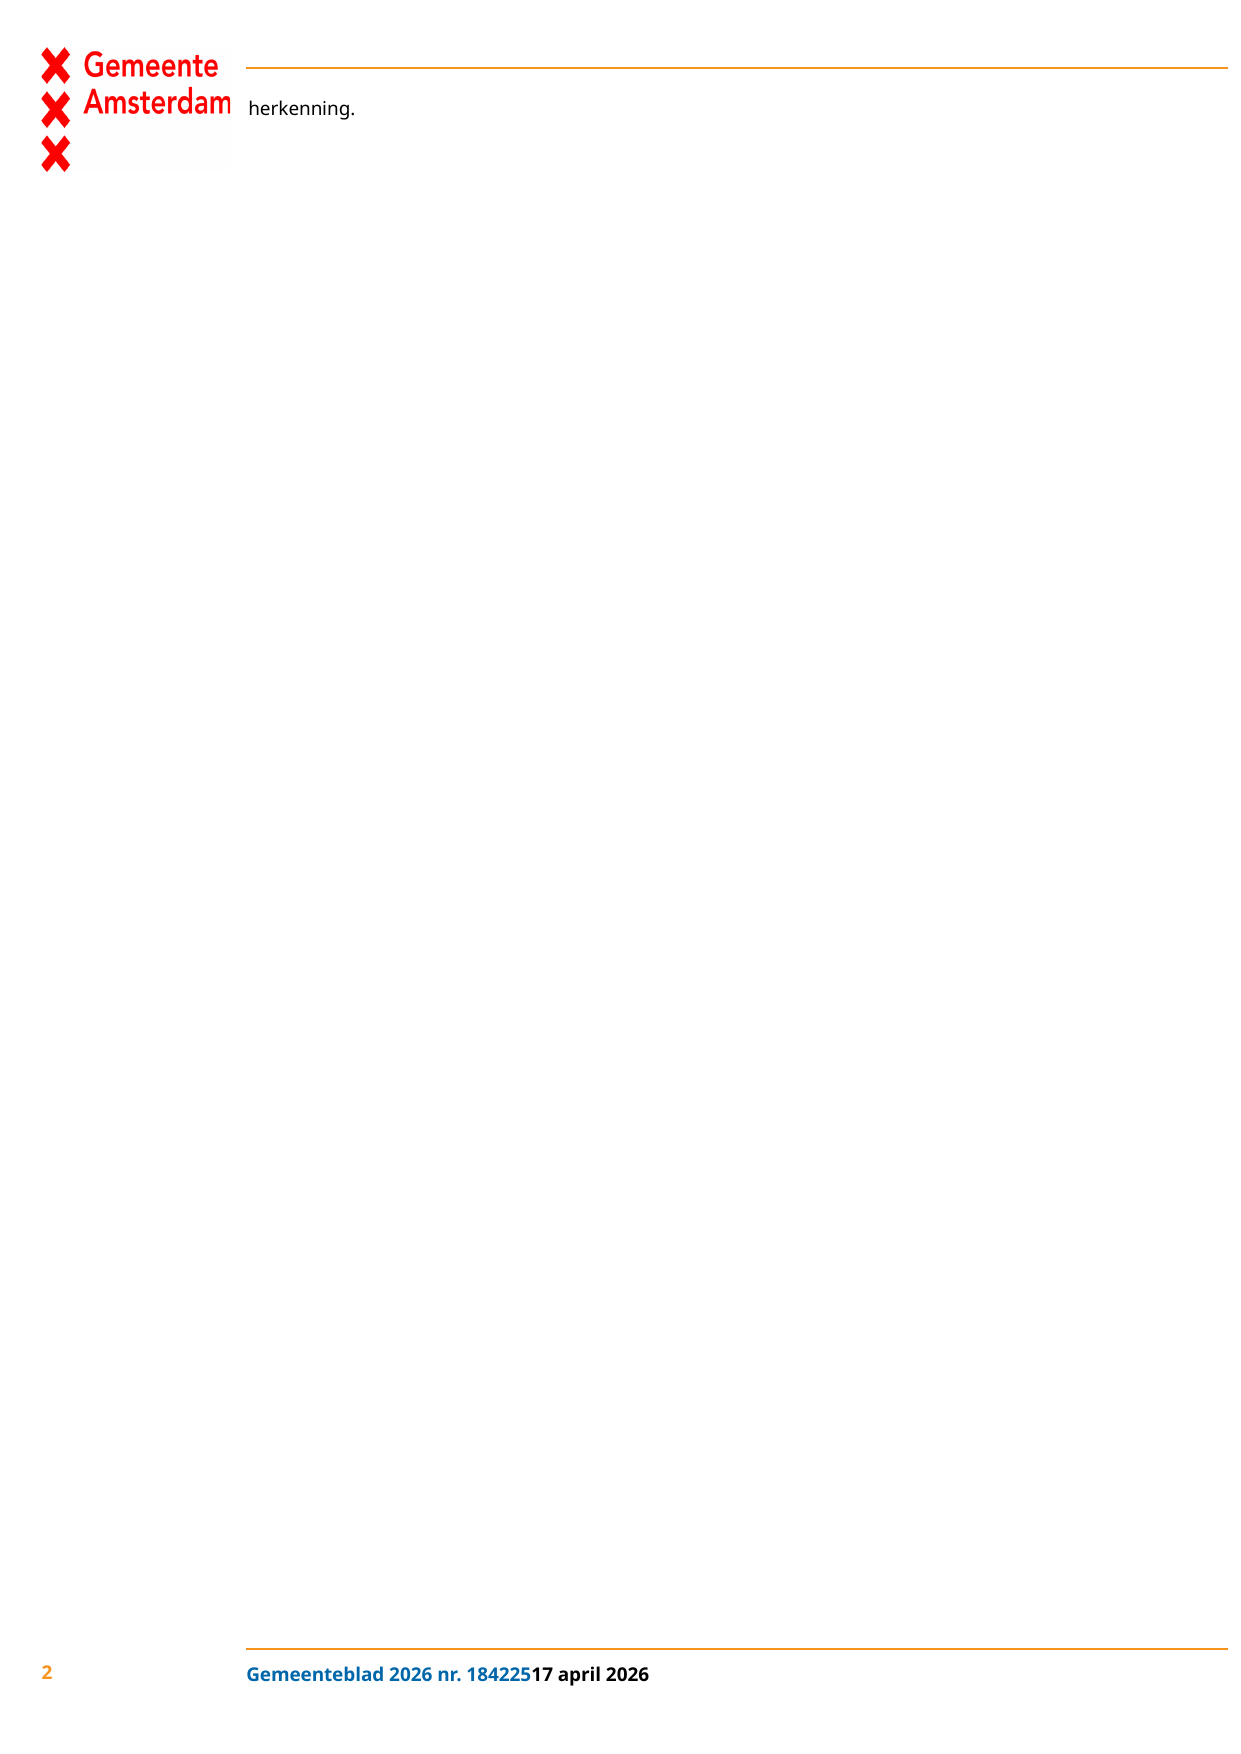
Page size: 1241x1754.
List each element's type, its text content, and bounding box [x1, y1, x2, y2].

picture [41, 47, 231, 172]
text herkenning. [248, 95, 1152, 121]
